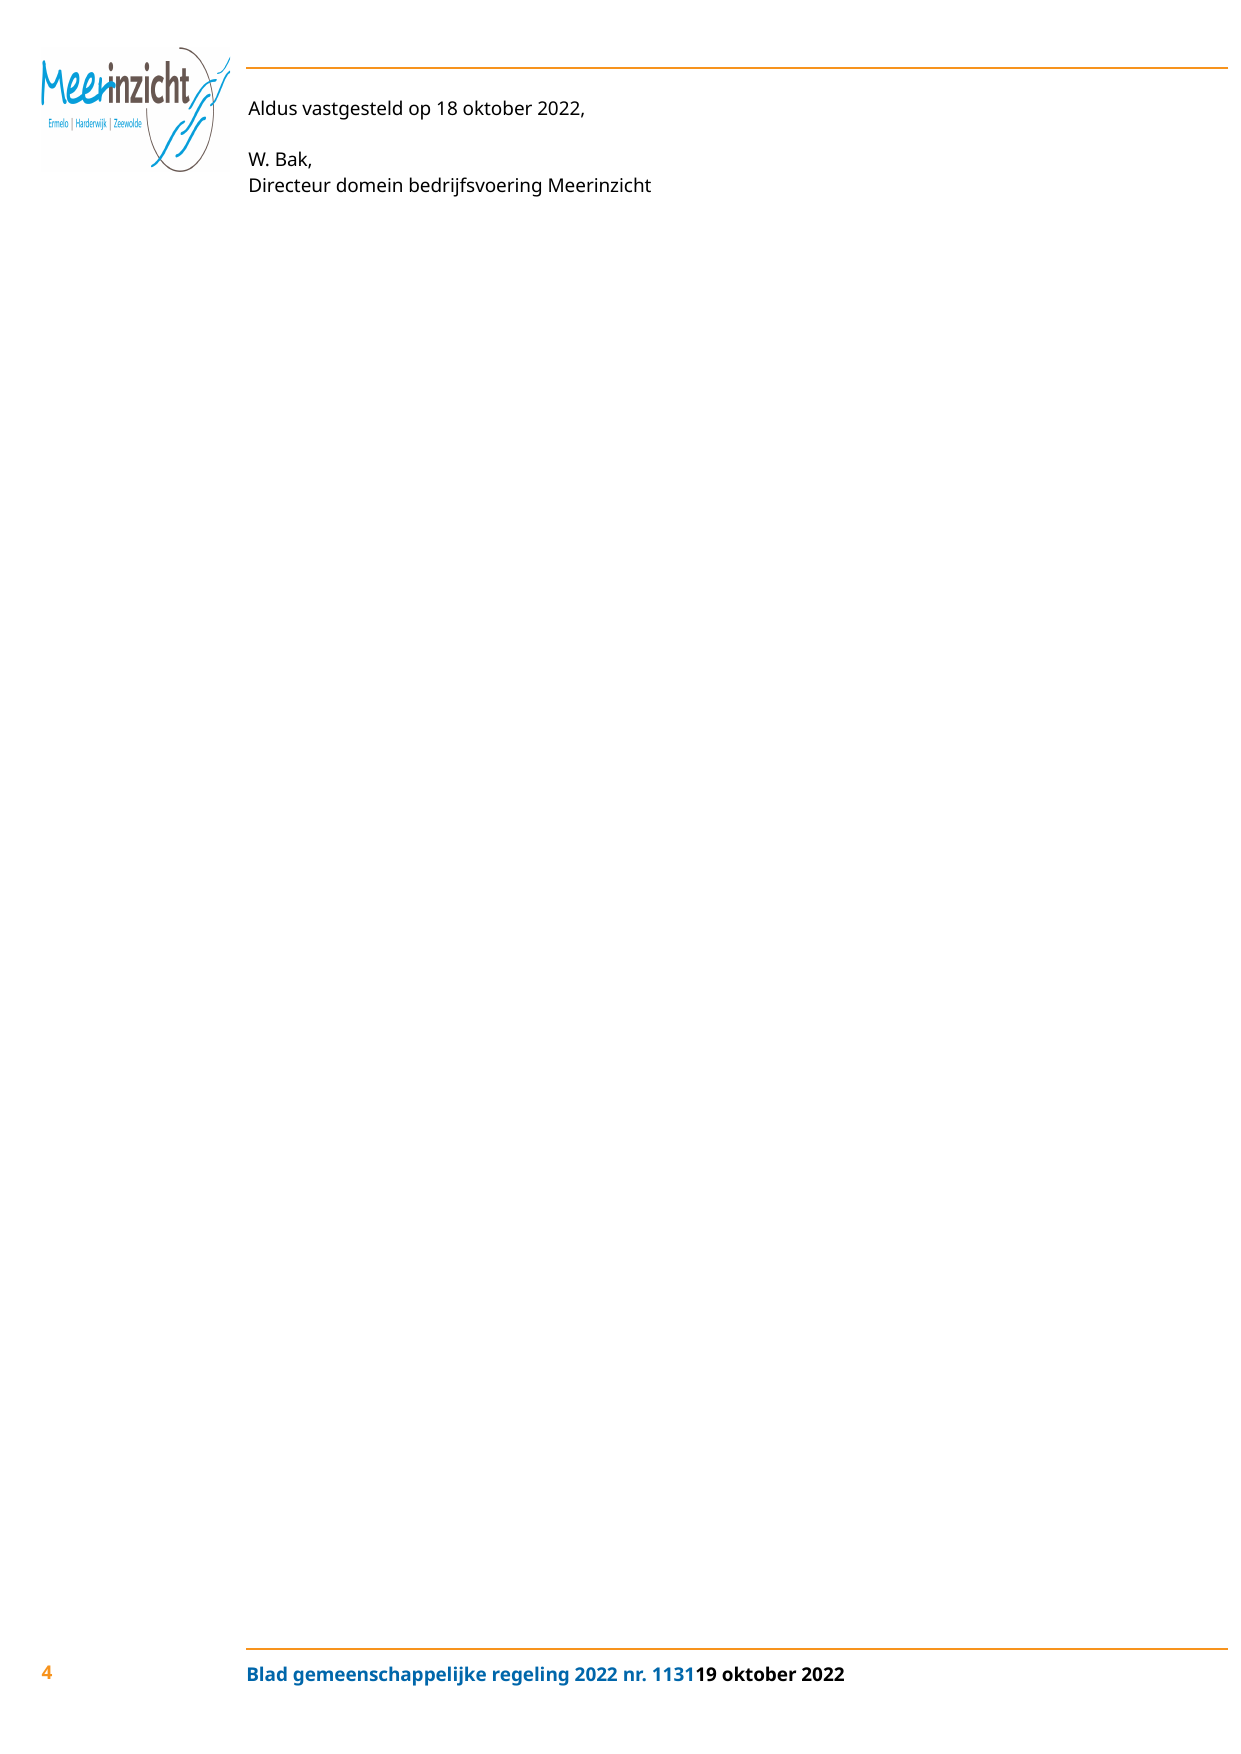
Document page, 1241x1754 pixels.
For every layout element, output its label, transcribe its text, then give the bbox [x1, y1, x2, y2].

text Directeur domein bedrijfsvoering Meerinzicht [248, 172, 1152, 198]
picture [41, 47, 231, 172]
text W. Bak, [248, 146, 1152, 172]
text Aldus vastgesteld op 18 oktober 2022, [248, 95, 1152, 121]
